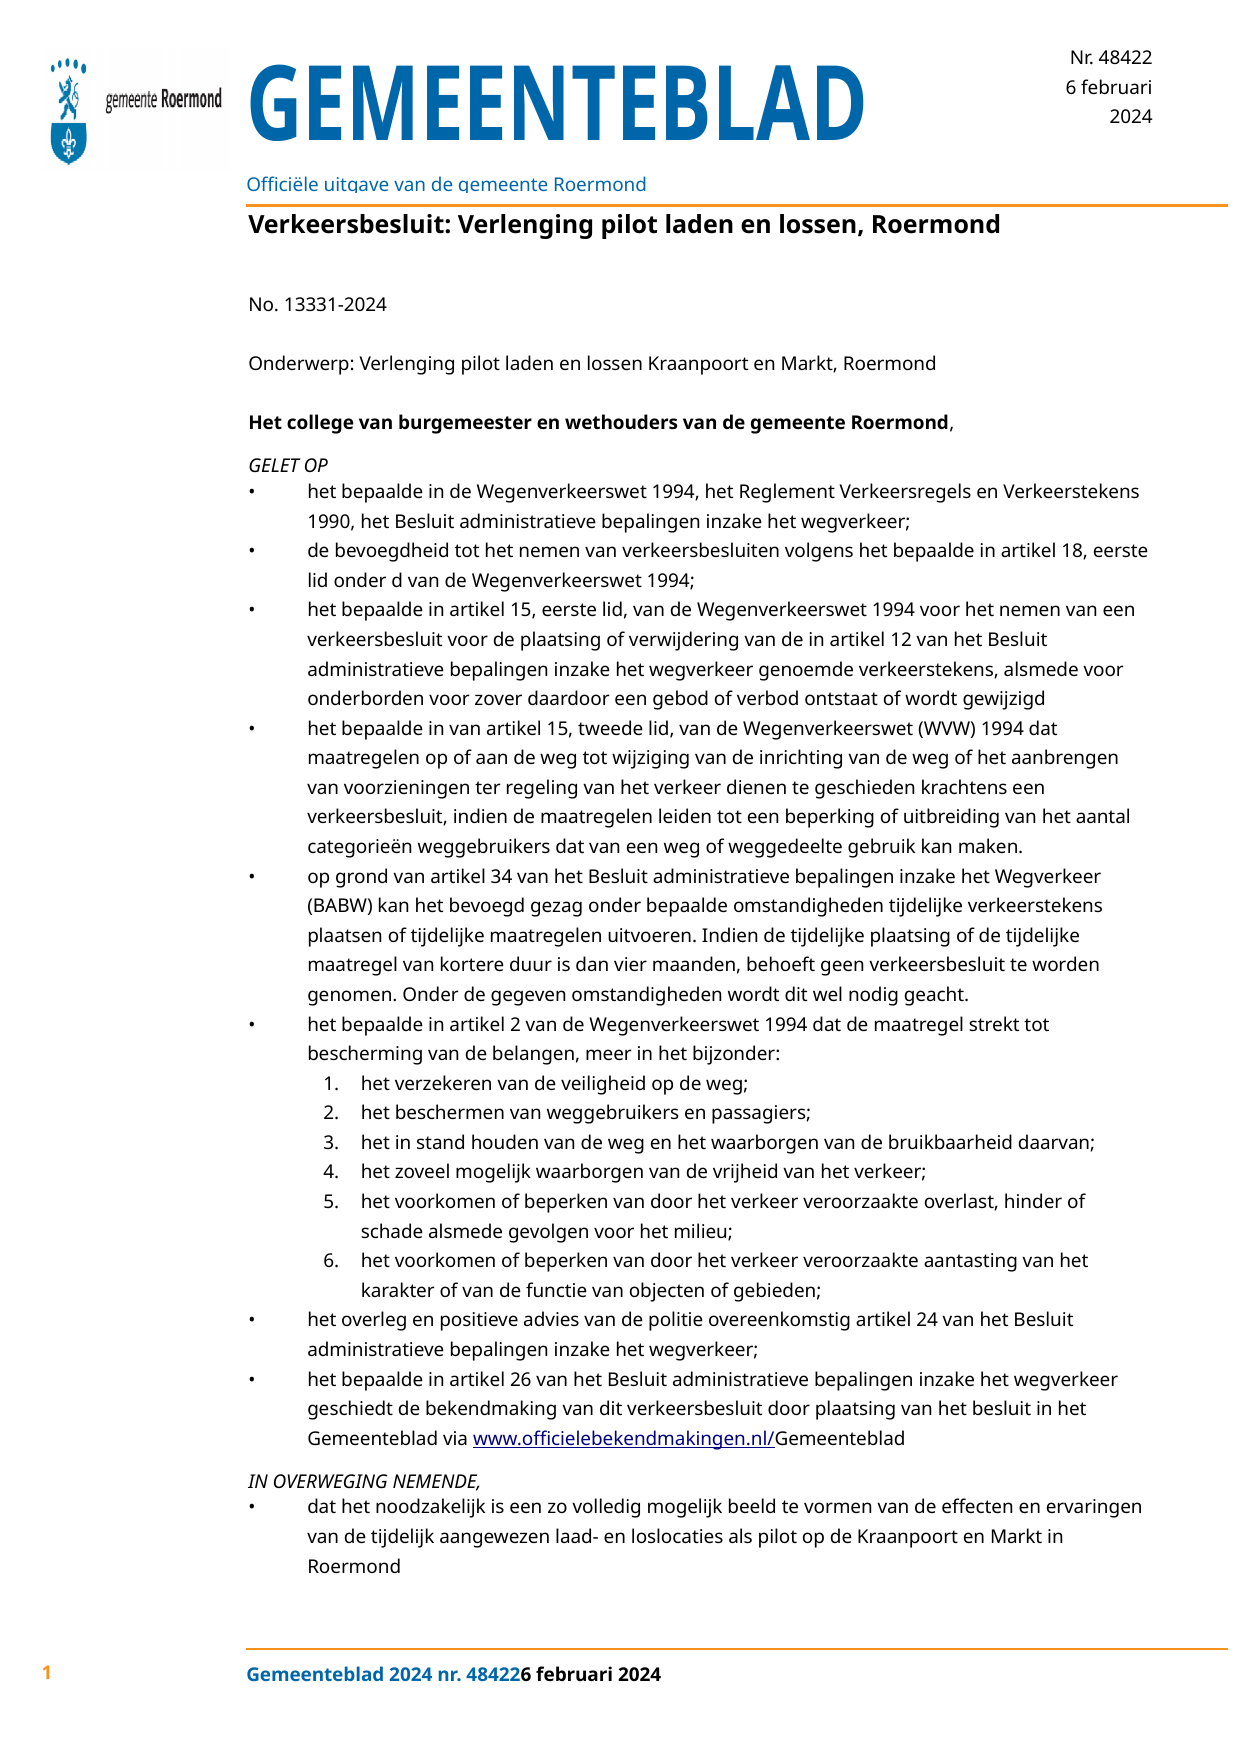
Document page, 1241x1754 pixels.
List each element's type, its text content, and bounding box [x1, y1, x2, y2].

text Het college van burgemeester en wethouders van de gemeente Roermond, [248, 409, 1152, 435]
picture [41, 47, 231, 172]
text Onderwerp: Verlenging pilot laden en lossen Kraanpoort en Markt, Roermond [248, 350, 1152, 376]
list het bepaalde in artikel 2 van de Wegenverkeerswet 1994 dat de maatregel strekt tot bescherming van de belangen, meer in het bijzonder: [248, 1011, 1152, 1066]
list het voorkomen of beperken van door het verkeer veroorzaakte overlast, hinder of schade alsmede gevolgen voor het milieu; [323, 1188, 1152, 1243]
list het bepaalde in artikel 26 van het Besluit administratieve bepalingen inzake het wegverkeer geschiedt de bekendmaking van dit verkeersbesluit door plaatsing van het besluit in het Gemeenteblad via www.officielebekendmakingen.nl/Gemeenteblad [248, 1366, 1152, 1451]
list het bepaalde in van artikel 15, tweede lid, van de Wegenverkeerswet (WVW) 1994 dat maatregelen op of aan de weg tot wijziging van de inrichting van de weg of het aanbrengen van voorzieningen ter regeling van het verkeer dienen te geschieden krachtens een verkeersbesluit, indien de maatregelen leiden tot een beperking of uitbreiding van het aantal categorieën weggebruikers dat van een weg of weggedeelte gebruik kan maken. [248, 715, 1152, 859]
list dat het noodzakelijk is een zo volledig mogelijk beeld te vormen van de effecten en ervaringen van de tijdelijk aangewezen laad- en loslocaties als pilot op de Kraanpoort en Markt in Roermond [248, 1494, 1152, 1579]
list het overleg en positieve advies van de politie overeenkomstig artikel 24 van het Besluit administratieve bepalingen inzake het wegverkeer; [248, 1307, 1152, 1362]
list het bepaalde in artikel 15, eerste lid, van de Wegenverkeerswet 1994 voor het nemen van een verkeersbesluit voor de plaatsing of verwijdering van de in artikel 12 van het Besluit administratieve bepalingen inzake het wegverkeer genoemde verkeerstekens, alsmede voor onderborden voor zover daardoor een gebod of verbod ontstaat of wordt gewijzigd [248, 597, 1152, 711]
list het verzekeren van de veiligheid op de weg; [323, 1070, 1152, 1096]
text IN OVERWEGING NEMENDE, [248, 1468, 1152, 1494]
list het bepaalde in de Wegenverkeerswet 1994, het Reglement Verkeersregels en Verkeerstekens 1990, het Besluit administratieve bepalingen inzake het wegverkeer; [248, 478, 1152, 533]
list het in stand houden van de weg en het waarborgen van de bruikbaarheid daarvan; [323, 1129, 1152, 1155]
list de bevoegdheid tot het nemen van verkeersbesluiten volgens het bepaalde in artikel 18, eerste lid onder d van de Wegenverkeerswet 1994; [248, 537, 1152, 593]
text Verkeersbesluit: Verlenging pilot laden en lossen, Roermond [248, 207, 1152, 241]
list het zoveel mogelijk waarborgen van de vrijheid van het verkeer; [323, 1159, 1152, 1184]
text No. 13331-2024 [248, 291, 1152, 317]
list het beschermen van weggebruikers en passagiers; [323, 1099, 1152, 1125]
text GELET OP [248, 452, 1152, 478]
list op grond van artikel 34 van het Besluit administratieve bepalingen inzake het Wegverkeer (BABW) kan het bevoegd gezag onder bepaalde omstandigheden tijdelijke verkeerstekens plaatsen of tijdelijke maatregelen uitvoeren. Indien de tijdelijke plaatsing of de tijdelijke maatregel van kortere duur is dan vier maanden, behoeft geen verkeersbesluit te worden genomen. Onder de gegeven omstandigheden wordt dit wel nodig geacht. [248, 863, 1152, 1007]
list het voorkomen of beperken van door het verkeer veroorzaakte aantasting van het karakter of van de functie van objecten of gebieden; [323, 1247, 1152, 1303]
